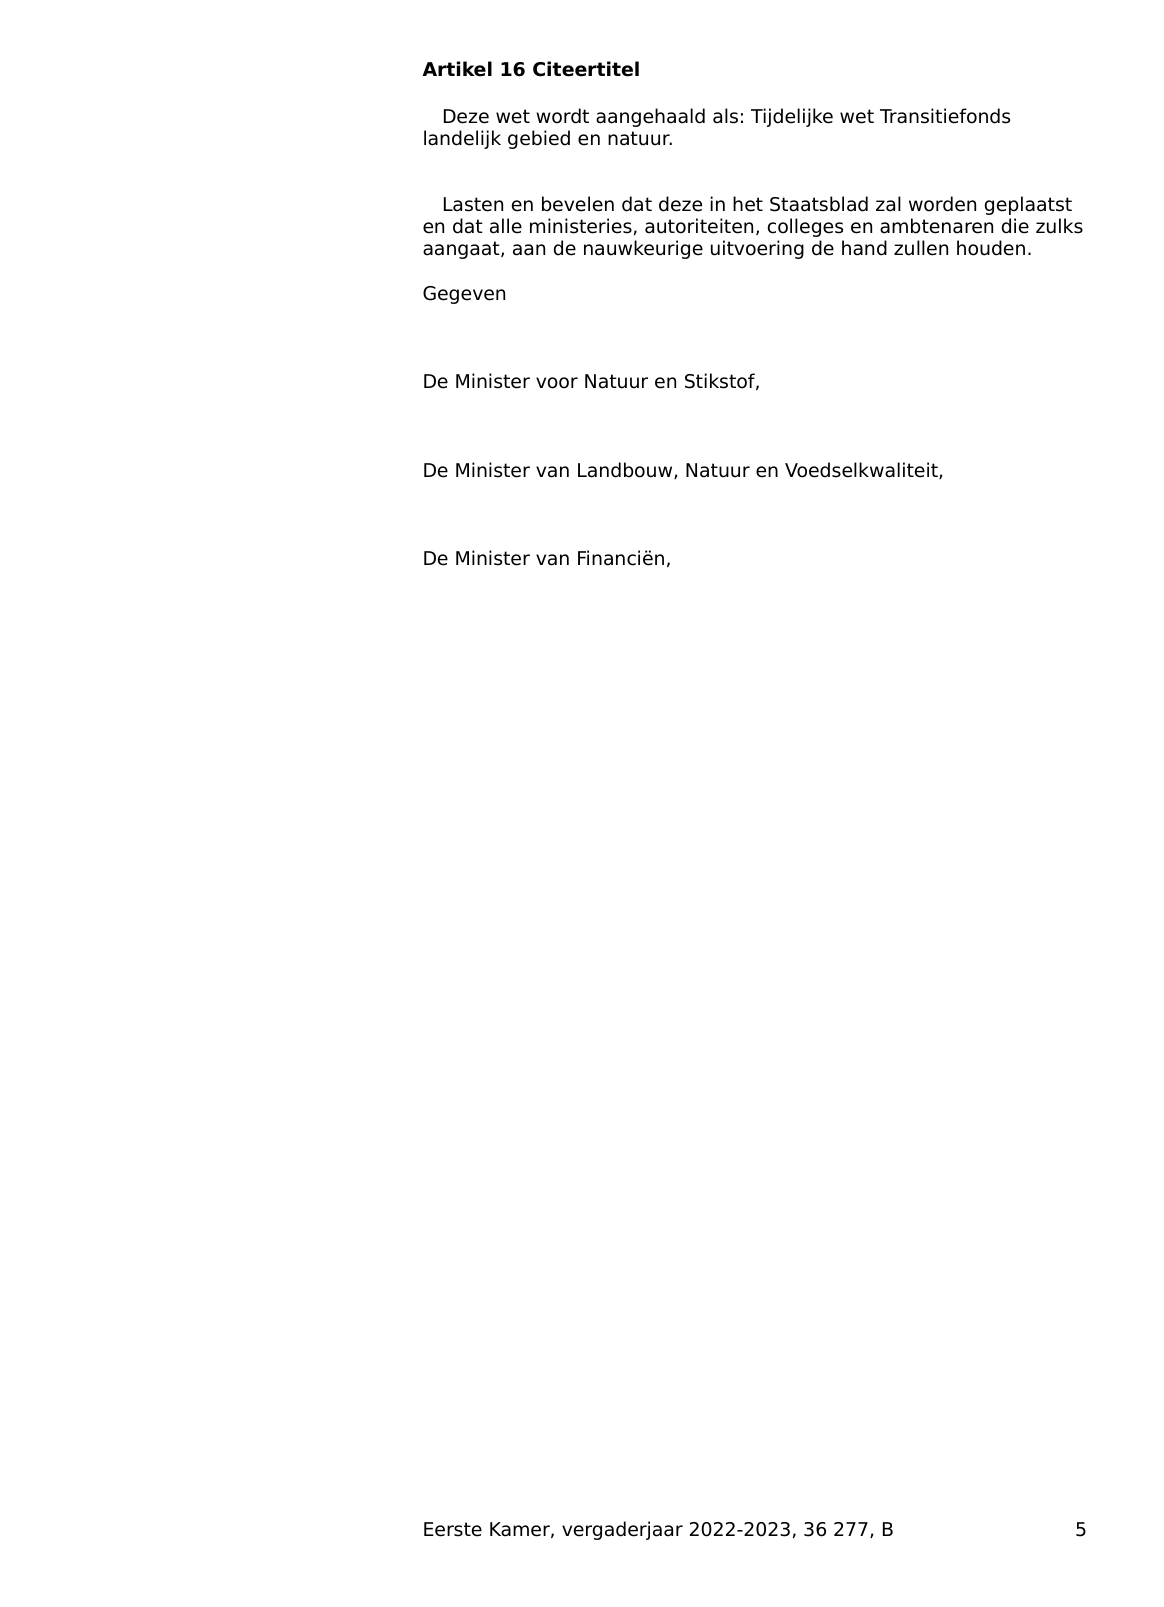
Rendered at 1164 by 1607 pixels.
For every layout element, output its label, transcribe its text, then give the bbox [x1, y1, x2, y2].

text De Minister voor Natuur en Stikstof, [422, 371, 1087, 393]
text De Minister van Landbouw, Natuur en Voedselkwaliteit, [422, 459, 1087, 482]
subtitle Artikel 16 Citeertitel [422, 59, 1087, 81]
text Lasten en bevelen dat deze in het Staatsblad zal worden geplaatst en dat alle ministeries, autoriteiten, colleges en ambtenaren die zulks aangaat, aan de nauwkeurige uitvoering de hand zullen houden. [422, 194, 1087, 260]
text Gegeven [422, 282, 1087, 304]
text De Minister van Financiën, [422, 548, 1087, 570]
text Deze wet wordt aangehaald als: Tijdelijke wet Transitiefonds landelijk gebied en natuur. [422, 106, 1087, 150]
